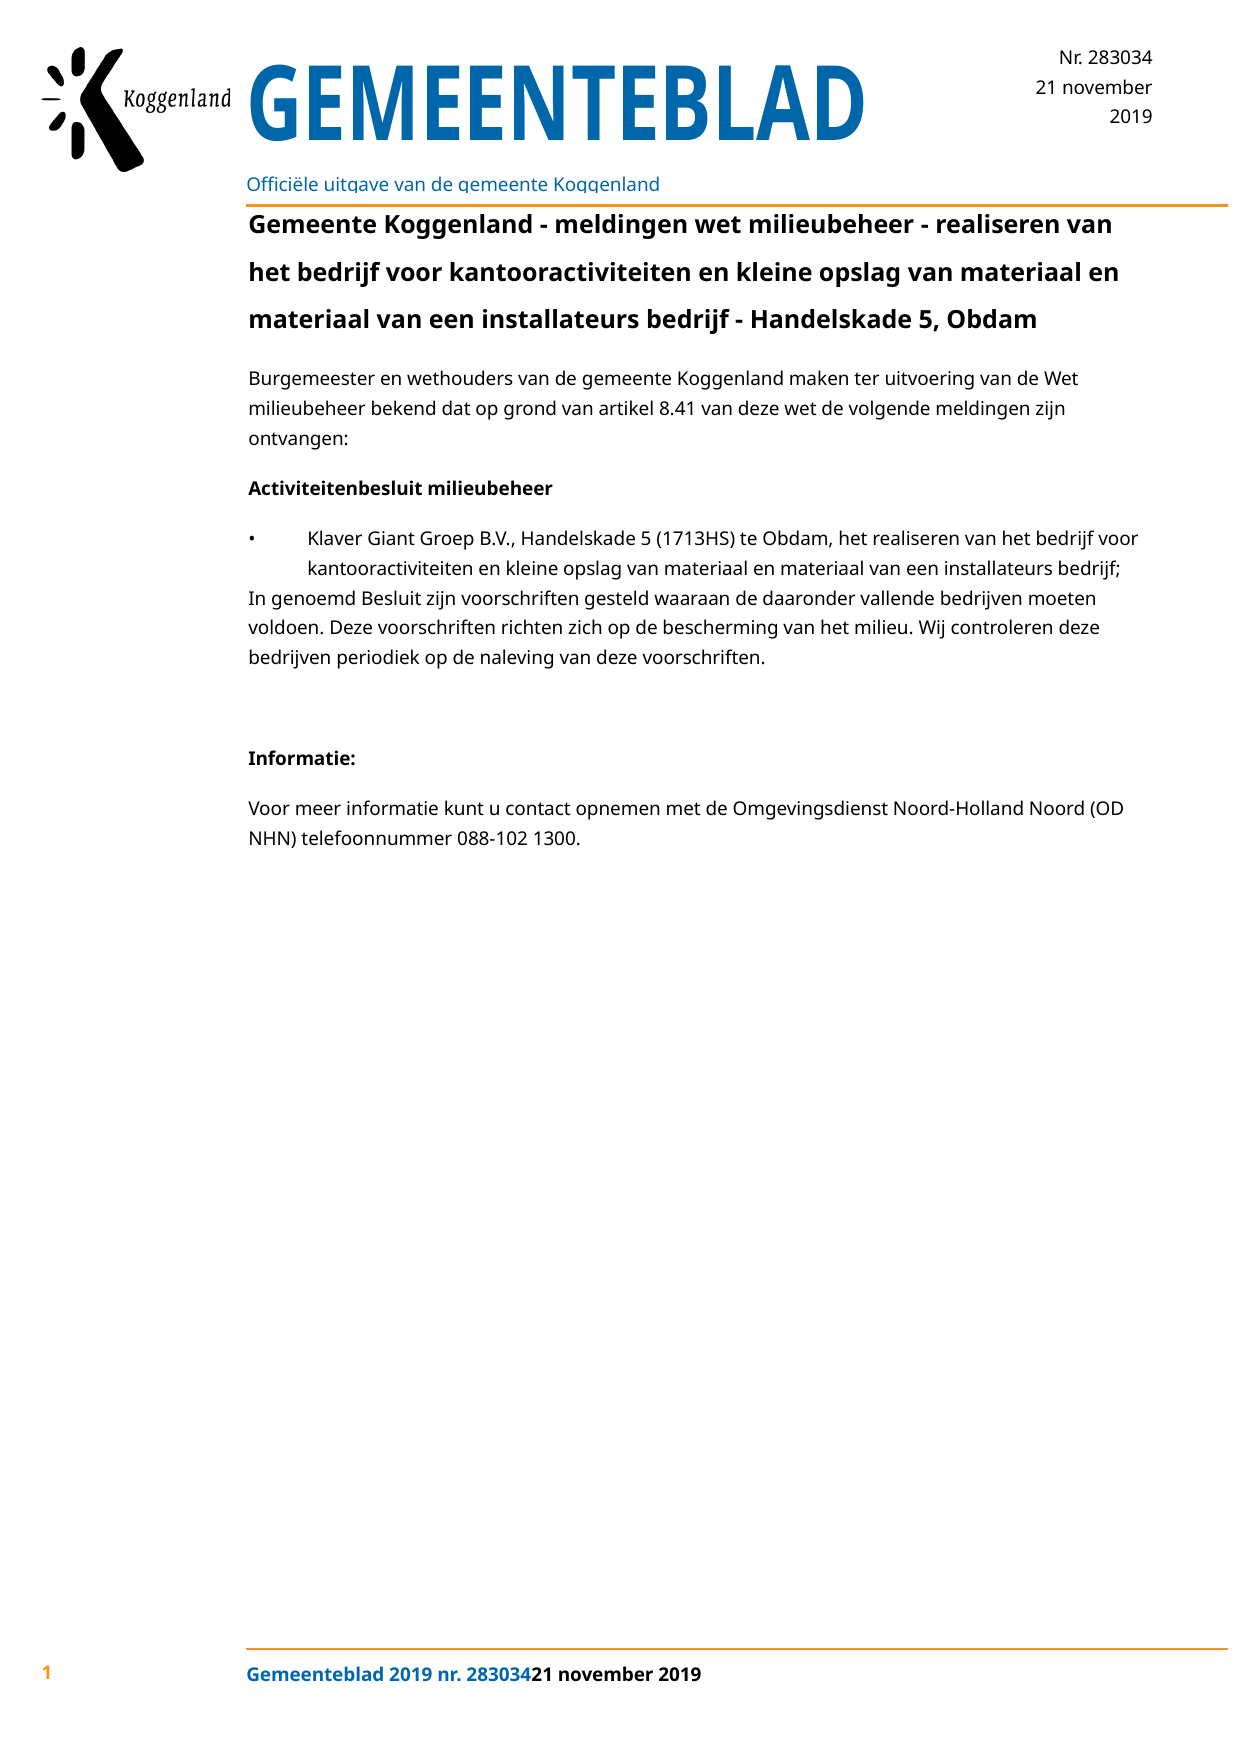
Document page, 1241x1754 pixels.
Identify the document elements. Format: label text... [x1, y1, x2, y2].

text Burgemeester en wethouders van de gemeente Koggenland maken ter uitvoering van de Wet milieubeheer bekend dat op grond van artikel 8.41 van deze wet de volgende meldingen zijn ontvangen: [248, 366, 1152, 450]
text In genoemd Besluit zijn voorschriften gesteld waaraan de daaronder vallende bedrijven moeten voldoen. Deze voorschriften richten zich op de bescherming van het milieu. Wij controleren deze bedrijven periodiek op de naleving van deze voorschriften. [248, 585, 1152, 669]
text Voor meer informatie kunt u contact opnemen met de Omgevingsdienst Noord-Holland Noord (OD NHN) telefoonnummer 088-102 1300. [248, 795, 1152, 850]
text Gemeente Koggenland - meldingen wet milieubeheer - realiseren van het bedrijf voor kantooractiviteiten en kleine opslag van materiaal en materiaal van een installateurs bedrijf - Handelskade 5, Obdam [248, 207, 1152, 336]
list Klaver Giant Groep B.V., Handelskade 5 (1713HS) te Obdam, het realiseren van het bedrijf voor kantooractiviteiten en kleine opslag van materiaal en materiaal van een installateurs bedrijf; [248, 526, 1152, 581]
text Activiteitenbesluit milieubeheer [248, 475, 1152, 501]
text Informatie: [248, 745, 1152, 770]
picture [41, 47, 231, 172]
